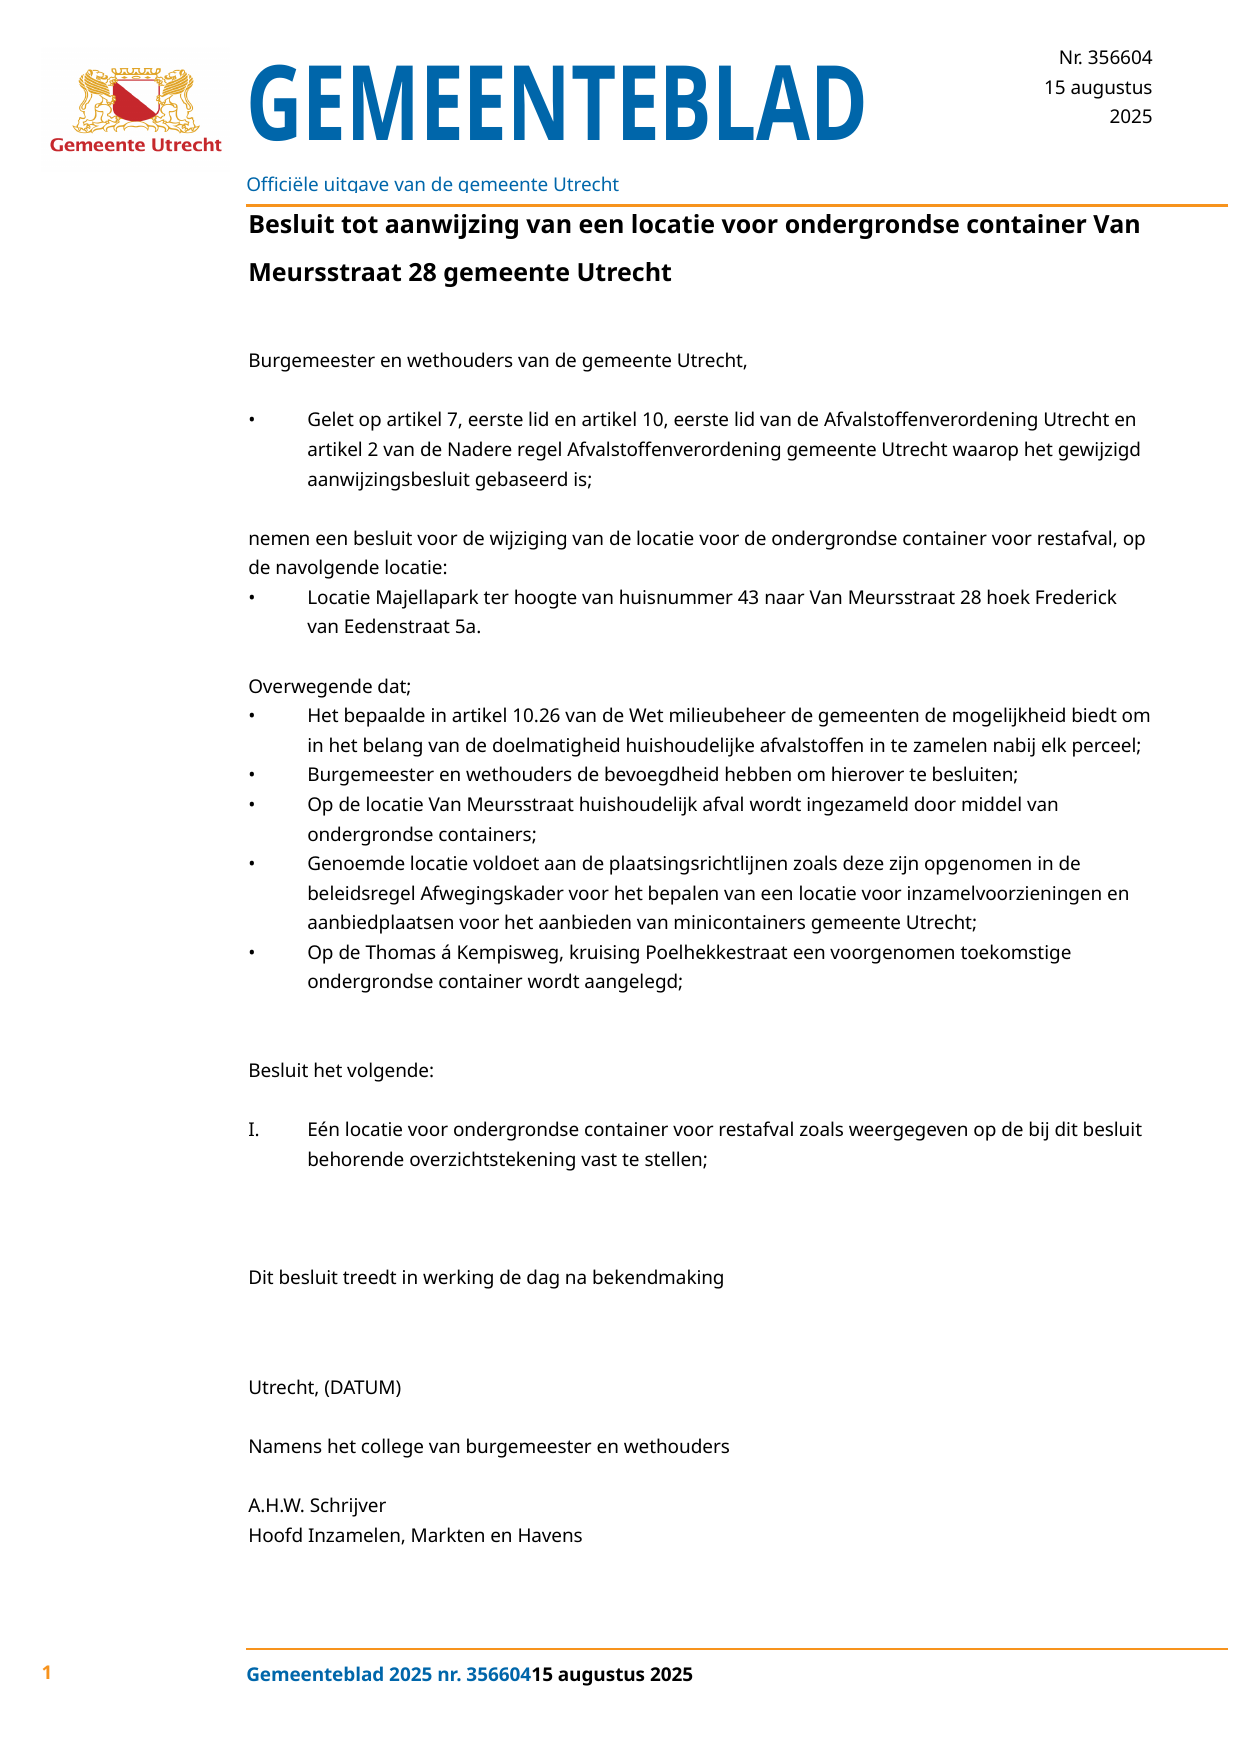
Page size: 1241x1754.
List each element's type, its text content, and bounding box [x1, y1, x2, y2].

picture [41, 47, 231, 172]
text Besluit het volgende: [248, 1057, 1152, 1083]
list Eén locatie voor ondergrondse container voor restafval zoals weergegeven op de bij dit besluit behorende overzichtstekening vast te stellen; [248, 1117, 1152, 1172]
text Overwegende dat; [248, 673, 1152, 699]
list Locatie Majellapark ter hoogte van huisnummer 43 naar Van Meursstraat 28 hoek Frederick van Eedenstraat 5a. [248, 584, 1152, 639]
list Genoemde locatie voldoet aan de plaatsingsrichtlijnen zoals deze zijn opgenomen in de beleidsregel Afwegingskader voor het bepalen van een locatie voor inzamelvoorzieningen en aanbiedplaatsen voor het aanbieden van minicontainers gemeente Utrecht; [248, 850, 1152, 935]
text A.H.W. Schrijver [248, 1492, 1152, 1518]
text Burgemeester en wethouders van de gemeente Utrecht, [248, 347, 1152, 373]
list Het bepaalde in artikel 10.26 van de Wet milieubeheer de gemeenten de mogelijkheid biedt om in het belang van de doelmatigheid huishoudelijke afvalstoffen in te zamelen nabij elk perceel; [248, 702, 1152, 758]
list Op de Thomas á Kempisweg, kruising Poelhekkestraat een voorgenomen toekomstige ondergrondse container wordt aangelegd; [248, 939, 1152, 994]
text Besluit tot aanwijzing van een locatie voor ondergrondse container Van Meursstraat 28 gemeente Utrecht [248, 207, 1152, 288]
text Dit besluit treedt in werking de dag na bekendmaking [248, 1264, 1152, 1290]
text Hoofd Inzamelen, Markten en Havens [248, 1522, 1152, 1548]
list Gelet op artikel 7, eerste lid en artikel 10, eerste lid van de Afvalstoffenverordening Utrecht en artikel 2 van de Nadere regel Afvalstoffenverordening gemeente Utrecht waarop het gewijzigd aanwijzingsbesluit gebaseerd is; [248, 407, 1152, 492]
text Utrecht, (DATUM) [248, 1374, 1152, 1400]
list Op de locatie Van Meursstraat huishoudelijk afval wordt ingezameld door middel van ondergrondse containers; [248, 791, 1152, 847]
text nemen een besluit voor de wijziging van de locatie voor de ondergrondse container voor restafval, op de navolgende locatie: [248, 525, 1152, 580]
list Burgemeester en wethouders de bevoegdheid hebben om hierover te besluiten; [248, 762, 1152, 787]
text Namens het college van burgemeester en wethouders [248, 1433, 1152, 1459]
